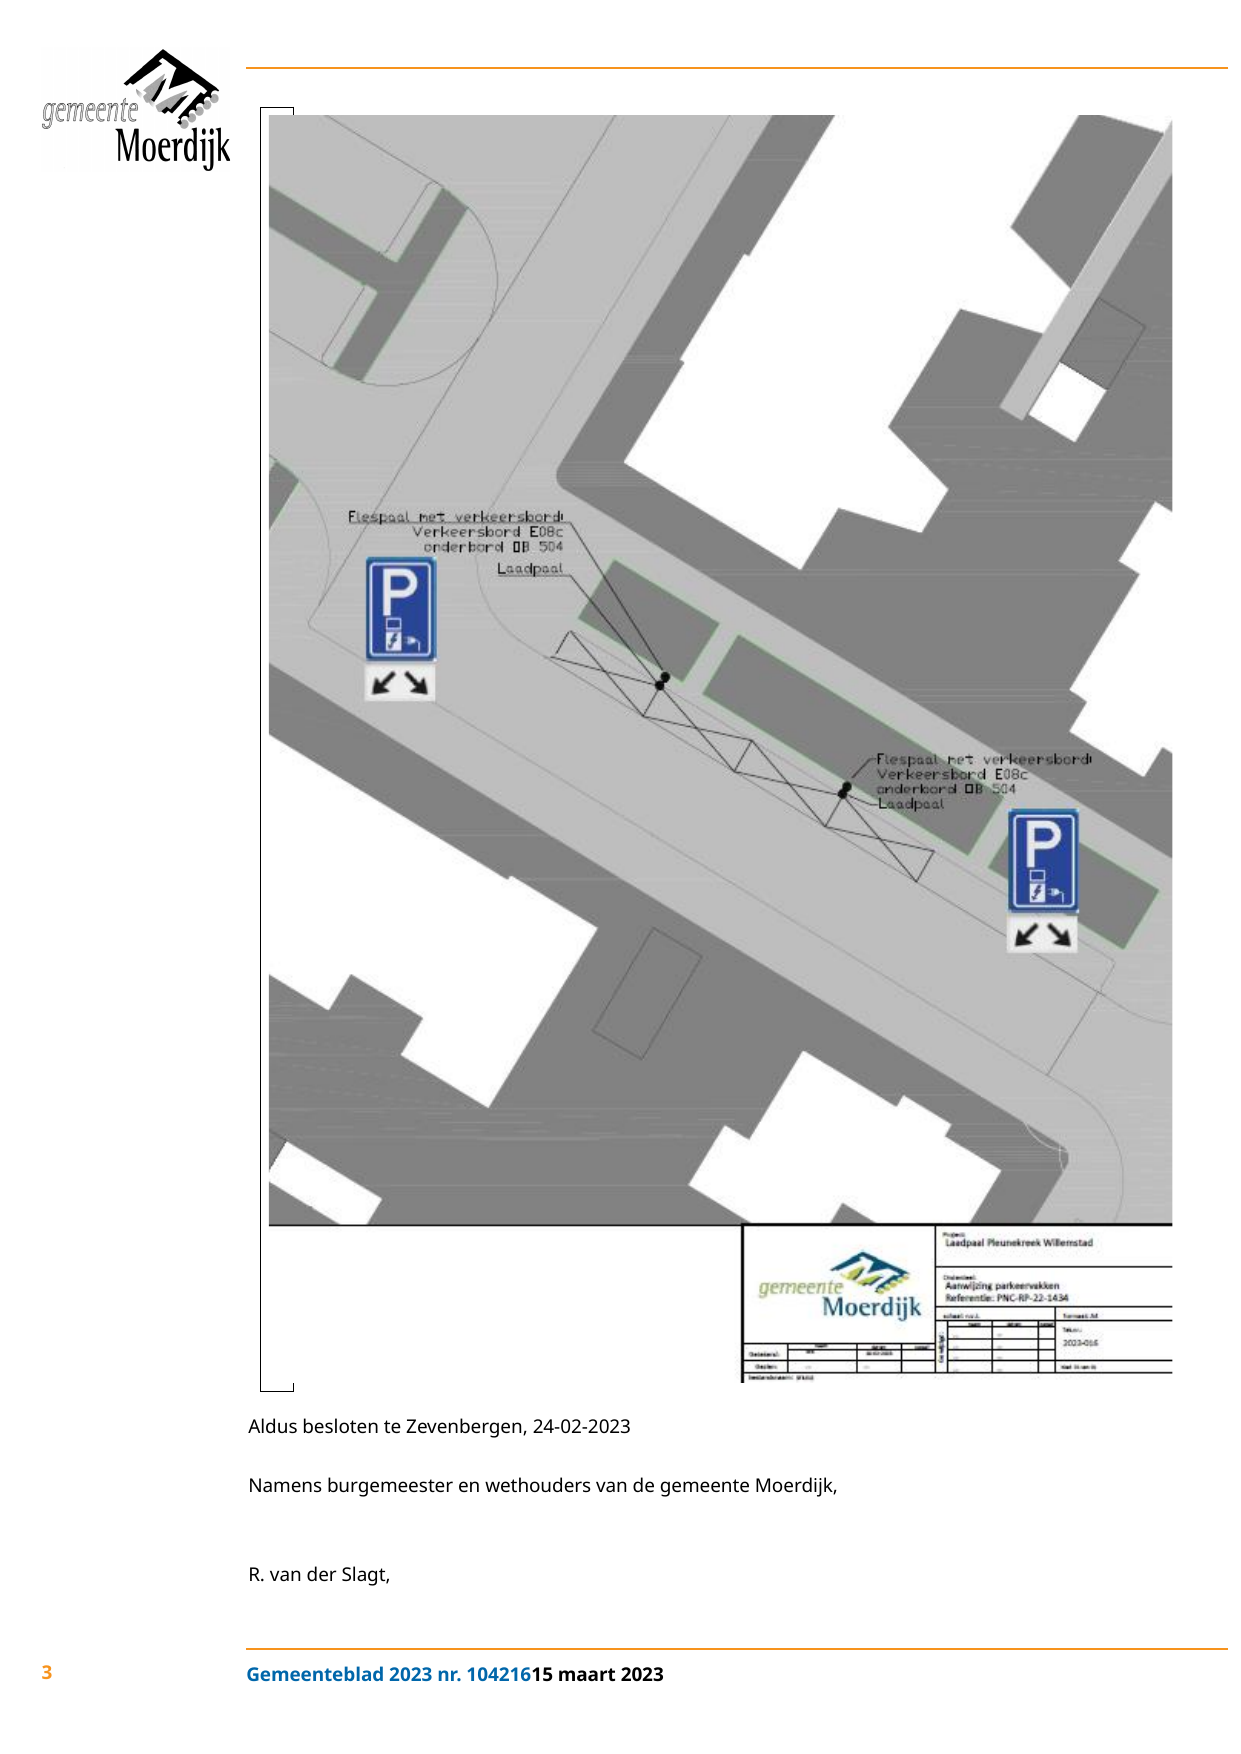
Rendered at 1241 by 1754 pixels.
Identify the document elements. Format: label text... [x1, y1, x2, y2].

text Namens burgemeester en wethouders van de gemeente Moerdijk, [248, 1472, 1152, 1498]
text R. van der Slagt, [248, 1561, 1152, 1586]
text Aldus besloten te Zevenbergen, 24-02-2023 [248, 1413, 1152, 1438]
picture [41, 47, 231, 172]
picture [268, 115, 1173, 1383]
